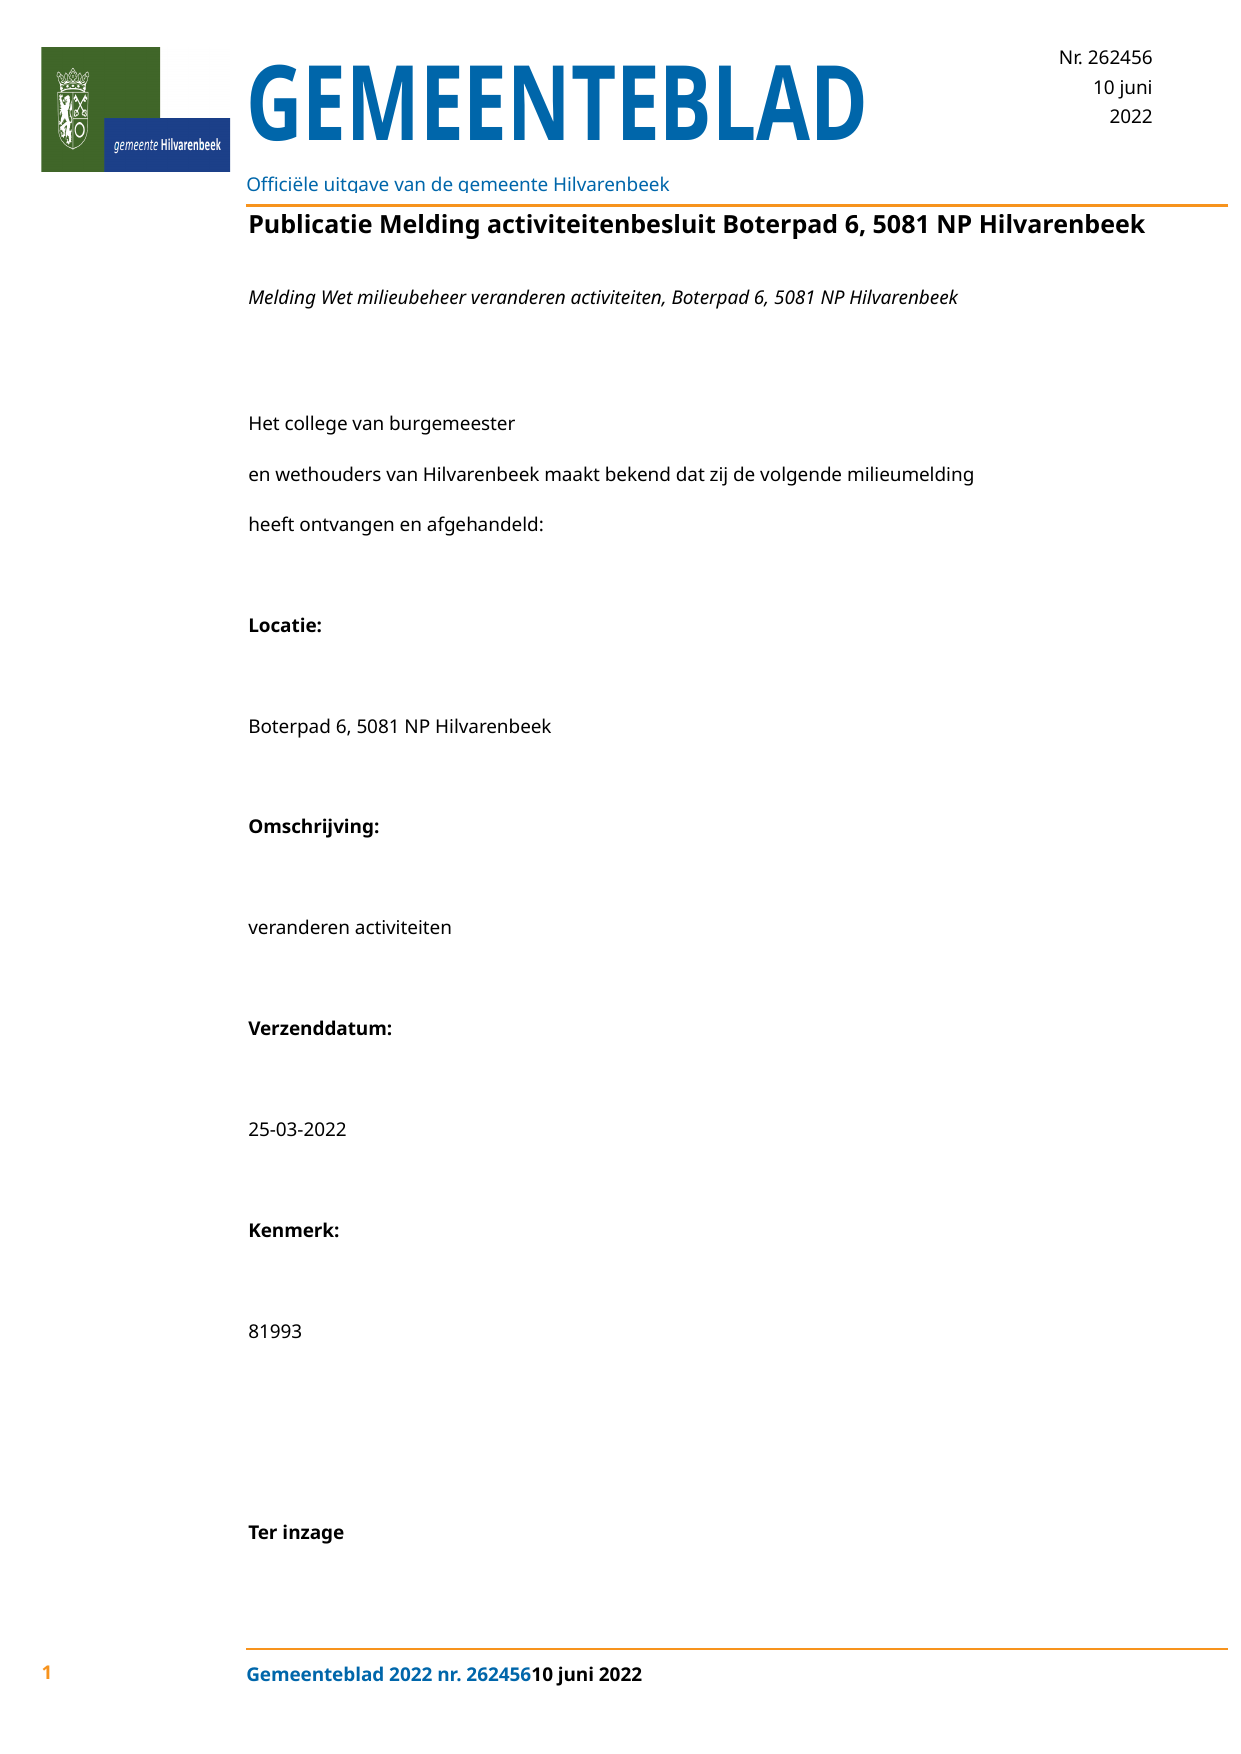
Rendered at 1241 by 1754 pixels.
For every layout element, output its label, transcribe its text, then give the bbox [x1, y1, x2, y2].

text Verzenddatum: [248, 1015, 1152, 1041]
text Kenmerk: [248, 1217, 1152, 1243]
text Publicatie Melding activiteitenbesluit Boterpad 6, 5081 NP Hilvarenbeek [248, 207, 1152, 241]
text Locatie: [248, 612, 1152, 638]
text 25-03-2022 [248, 1116, 1152, 1142]
text Ter inzage [248, 1519, 1152, 1545]
text heeft ontvangen en afgehandeld: [248, 511, 1152, 537]
picture [41, 47, 231, 172]
text Boterpad 6, 5081 NP Hilvarenbeek [248, 713, 1152, 739]
text veranderen activiteiten [248, 914, 1152, 940]
text en wethouders van Hilvarenbeek maakt bekend dat zij de volgende milieumelding [248, 461, 1152, 487]
text Het college van burgemeester [248, 410, 1152, 436]
text Melding Wet milieubeheer veranderen activiteiten, Boterpad 6, 5081 NP Hilvarenbeek [248, 284, 1152, 309]
text Omschrijving: [248, 814, 1152, 839]
text 81993 [248, 1318, 1152, 1344]
